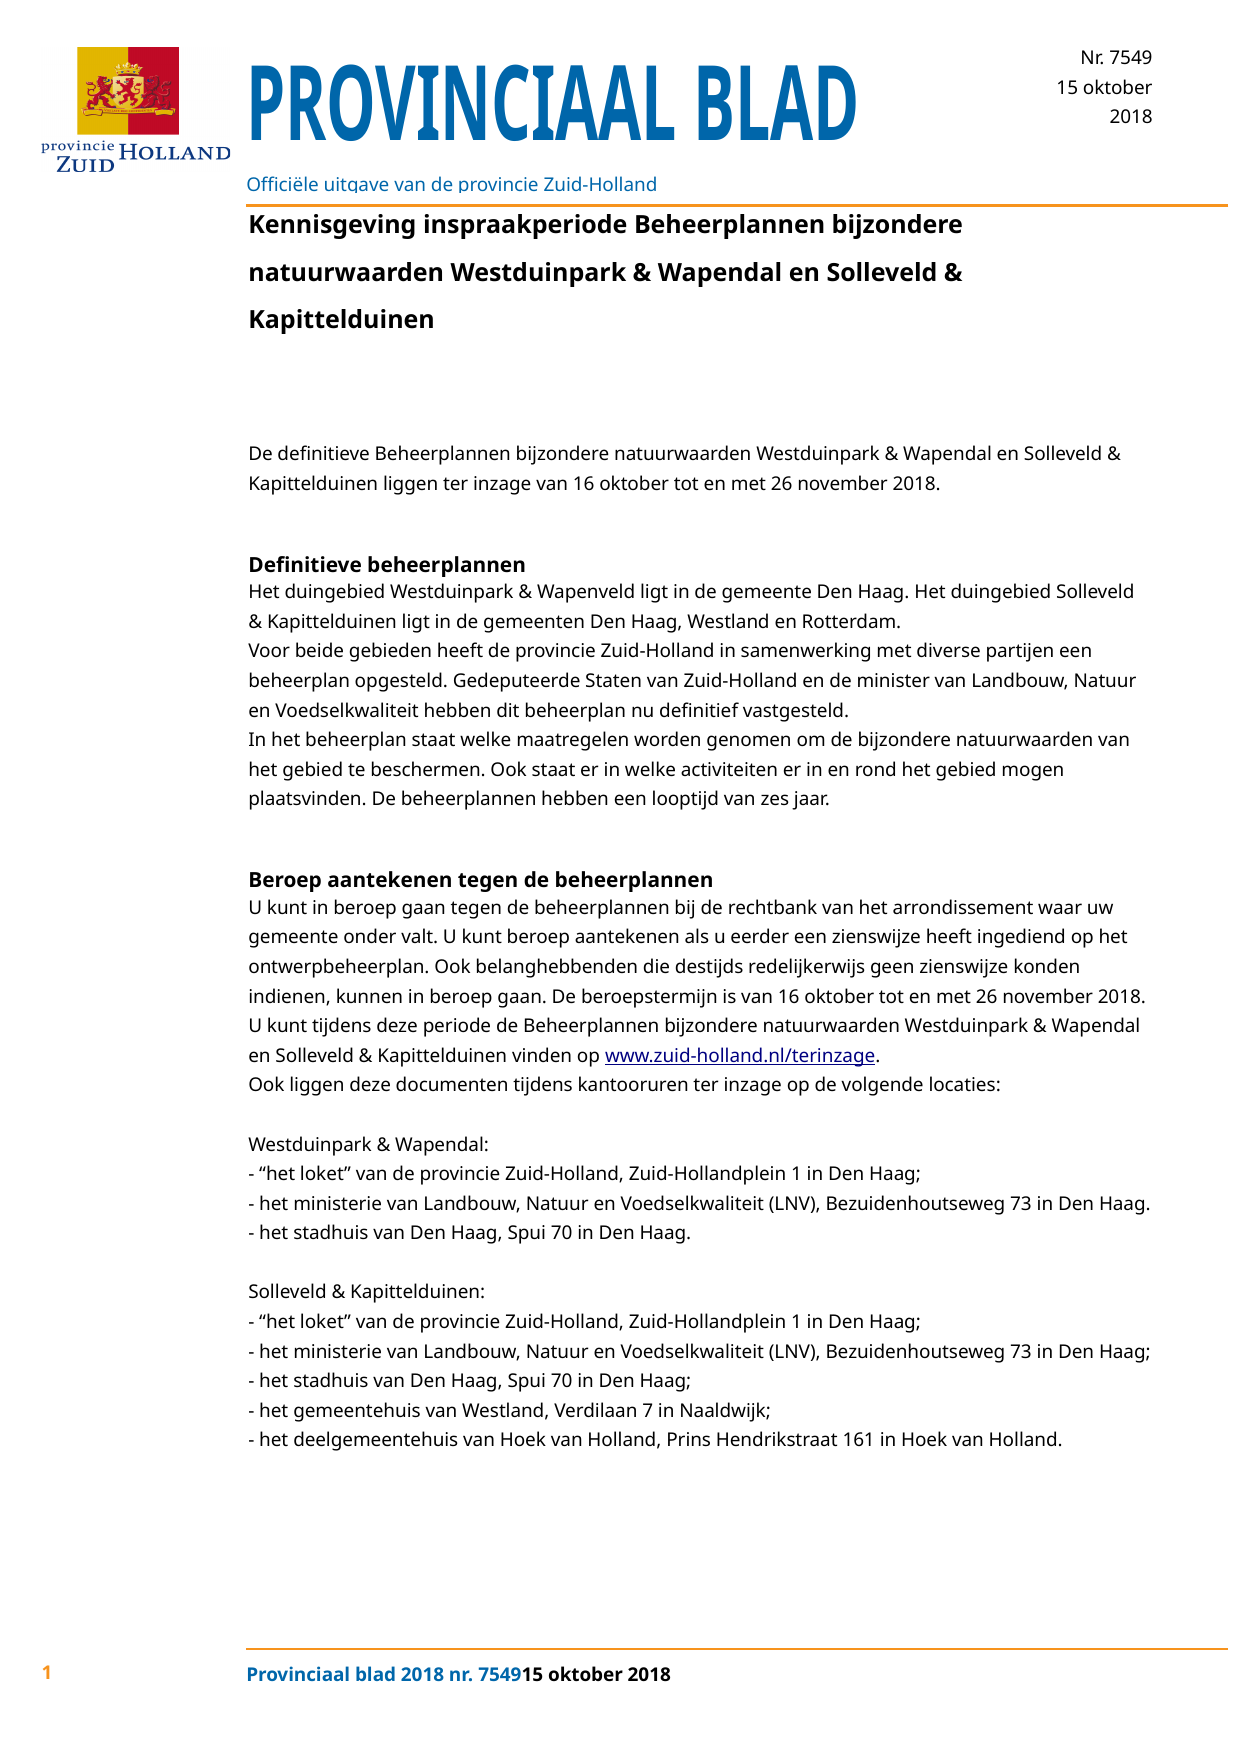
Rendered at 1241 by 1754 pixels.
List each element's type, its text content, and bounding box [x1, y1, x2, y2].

text Kennisgeving inspraakperiode Beheerplannen bijzondere natuurwaarden Westduinpark & Wapendal en Solleveld & Kapittelduinen [248, 207, 1152, 336]
text - “het loket” van de provincie Zuid-Holland, Zuid-Hollandplein 1 in Den Haag; [248, 1160, 1152, 1186]
text - het ministerie van Landbouw, Natuur en Voedselkwaliteit (LNV), Bezuidenhoutseweg 73 in Den Haag; [248, 1338, 1152, 1363]
text - “het loket” van de provincie Zuid-Holland, Zuid-Hollandplein 1 in Den Haag; [248, 1308, 1152, 1334]
text - het ministerie van Landbouw, Natuur en Voedselkwaliteit (LNV), Bezuidenhoutseweg 73 in Den Haag. [248, 1190, 1152, 1216]
text Voor beide gebieden heeft de provincie Zuid-Holland in samenwerking met diverse partijen een beheerplan opgesteld. Gedeputeerde Staten van Zuid-Holland en de minister van Landbouw, Natuur en Voedselkwaliteit hebben dit beheerplan nu definitief vastgesteld. [248, 638, 1152, 723]
text De definitieve Beheerplannen bijzondere natuurwaarden Westduinpark & Wapendal en Solleveld & Kapittelduinen liggen ter inzage van 16 oktober tot en met 26 november 2018. [248, 441, 1152, 496]
text U kunt tijdens deze periode de Beheerplannen bijzondere natuurwaarden Westduinpark & Wapendal en Solleveld & Kapittelduinen vinden op www.zuid-holland.nl/terinzage. [248, 1012, 1152, 1068]
text - het stadhuis van Den Haag, Spui 70 in Den Haag. [248, 1219, 1152, 1245]
text Solleveld & Kapittelduinen: [248, 1279, 1152, 1304]
text Beroep aantekenen tegen de beheerplannen [248, 866, 1152, 894]
text U kunt in beroep gaan tegen de beheerplannen bij de rechtbank van het arrondissement waar uw gemeente onder valt. U kunt beroep aantekenen als u eerder een zienswijze heeft ingediend op het ontwerpbeheerplan. Ook belanghebbenden die destijds redelijkerwijs geen zienswijze konden indienen, kunnen in beroep gaan. De beroepstermijn is van 16 oktober tot en met 26 november 2018. [248, 894, 1152, 1008]
text - het stadhuis van Den Haag, Spui 70 in Den Haag; [248, 1367, 1152, 1393]
text In het beheerplan staat welke maatregelen worden genomen om de bijzondere natuurwaarden van het gebied te beschermen. Ook staat er in welke activiteiten er in en rond het gebied mogen plaatsvinden. De beheerplannen hebben een looptijd van zes jaar. [248, 726, 1152, 811]
text - het deelgemeentehuis van Hoek van Holland, Prins Hendrikstraat 161 in Hoek van Holland. [248, 1427, 1152, 1452]
text Definitieve beheerplannen [248, 550, 1152, 578]
picture [41, 47, 231, 172]
text Westduinpark & Wapendal: [248, 1131, 1152, 1156]
text - het gemeentehuis van Westland, Verdilaan 7 in Naaldwijk; [248, 1397, 1152, 1423]
text Het duingebied Westduinpark & Wapenveld ligt in de gemeente Den Haag. Het duingebied Solleveld & Kapittelduinen ligt in de gemeenten Den Haag, Westland en Rotterdam. [248, 578, 1152, 634]
text Ook liggen deze documenten tijdens kantooruren ter inzage op de volgende locaties: [248, 1072, 1152, 1097]
